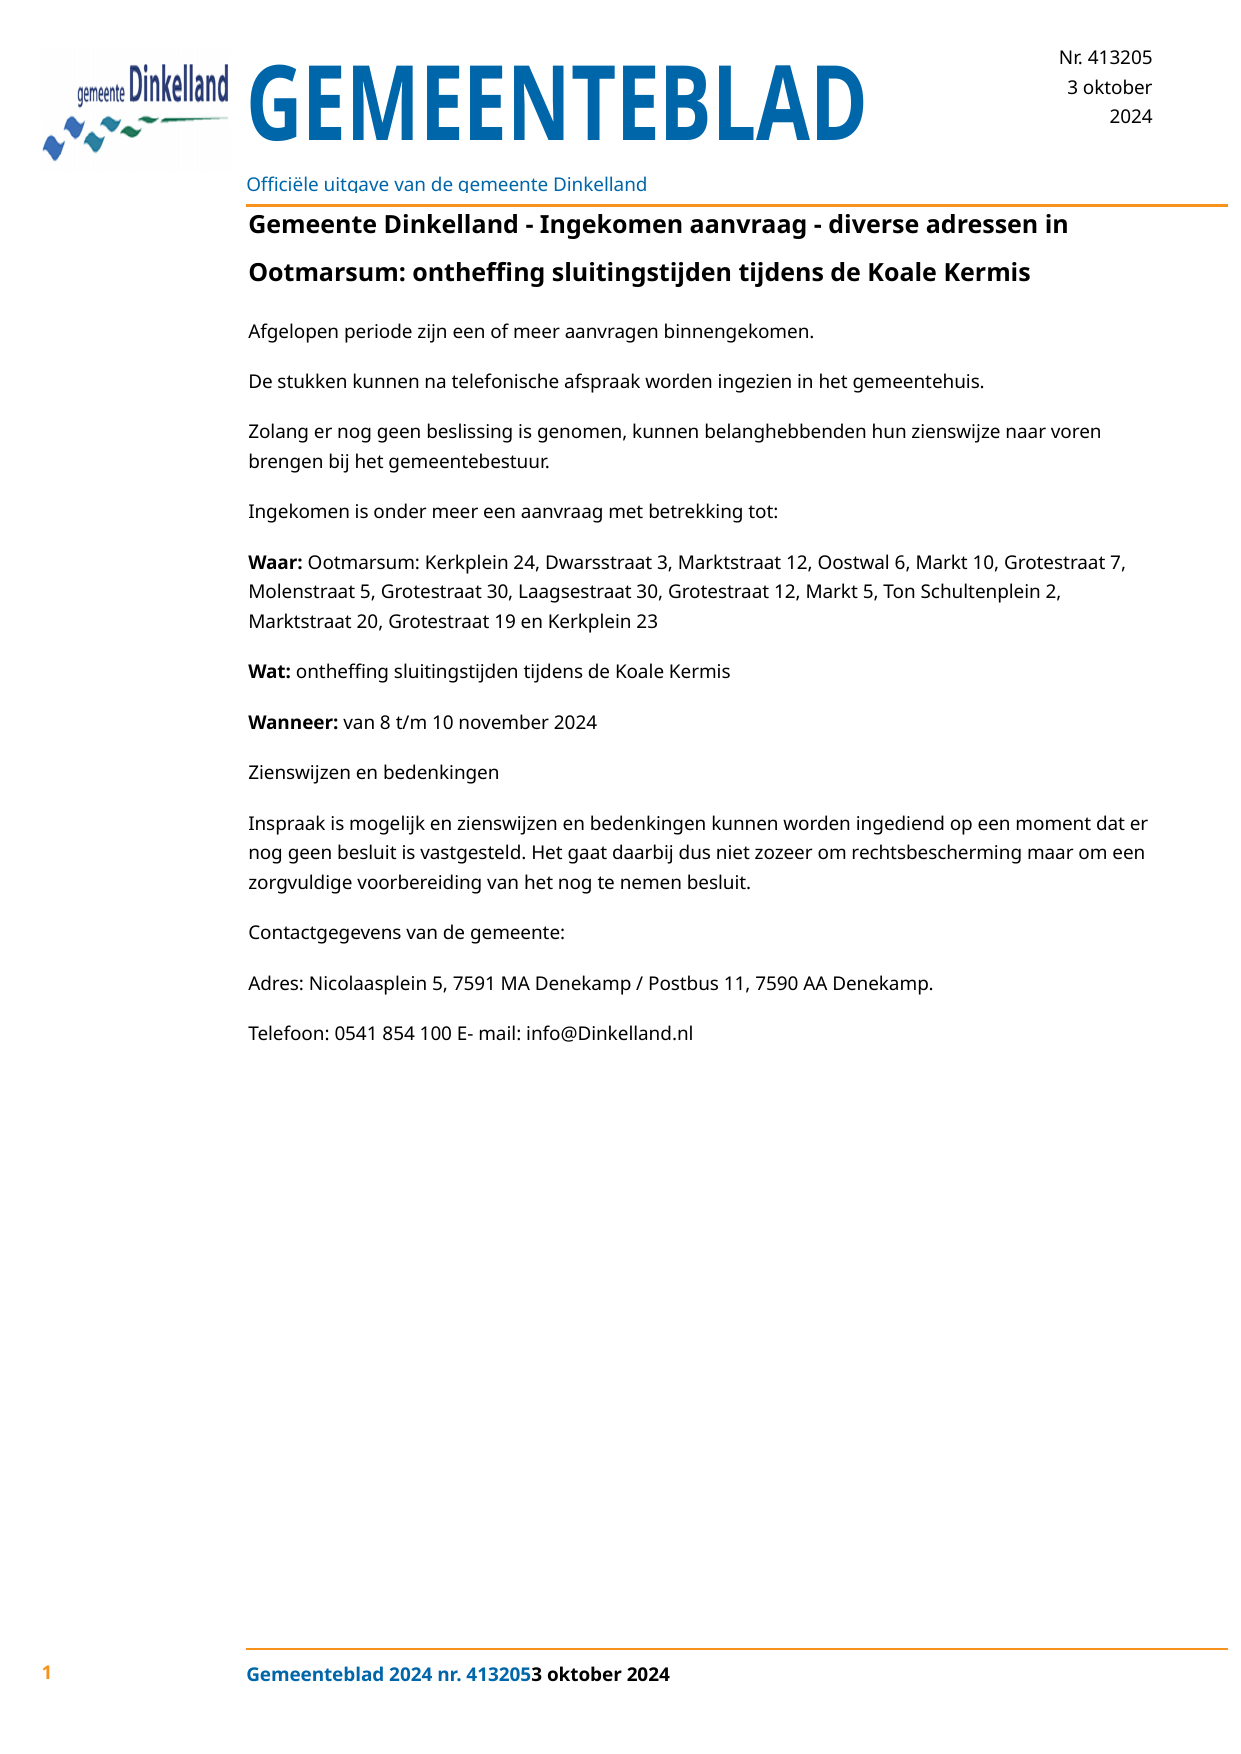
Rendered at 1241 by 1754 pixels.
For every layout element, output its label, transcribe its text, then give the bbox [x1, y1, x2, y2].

text Inspraak is mogelijk en zienswijzen en bedenkingen kunnen worden ingediend op een moment dat er nog geen besluit is vastgesteld. Het gaat daarbij dus niet zozeer om rechtsbescherming maar om een zorgvuldige voorbereiding van het nog te nemen besluit. [248, 810, 1152, 895]
text Wanneer: van 8 t/m 10 november 2024 [248, 709, 1152, 735]
text Afgelopen periode zijn een of meer aanvragen binnengekomen. [248, 318, 1152, 344]
picture [41, 47, 231, 172]
text Waar: Ootmarsum: Kerkplein 24, Dwarsstraat 3, Marktstraat 12, Oostwal 6, Markt 10, Grotestraat 7, Molenstraat 5, Grotestraat 30, Laagsestraat 30, Grotestraat 12, Markt 5, Ton Schultenplein 2, Marktstraat 20, Grotestraat 19 en Kerkplein 23 [248, 549, 1152, 634]
text Wat: ontheffing sluitingstijden tijdens de Koale Kermis [248, 659, 1152, 684]
text Gemeente Dinkelland - Ingekomen aanvraag - diverse adressen in Ootmarsum: ontheffing sluitingstijden tijdens de Koale Kermis [248, 207, 1152, 288]
text Telefoon: 0541 854 100 E- mail: info@Dinkelland.nl [248, 1020, 1152, 1046]
text Zienswijzen en bedenkingen [248, 759, 1152, 785]
text Contactgegevens van de gemeente: [248, 919, 1152, 945]
text Ingekomen is onder meer een aanvraag met betrekking tot: [248, 499, 1152, 524]
text De stukken kunnen na telefonische afspraak worden ingezien in het gemeentehuis. [248, 368, 1152, 394]
text Zolang er nog geen beslissing is genomen, kunnen belanghebbenden hun zienswijze naar voren brengen bij het gemeentebestuur. [248, 419, 1152, 474]
text Adres: Nicolaasplein 5, 7591 MA Denekamp / Postbus 11, 7590 AA Denekamp. [248, 970, 1152, 996]
